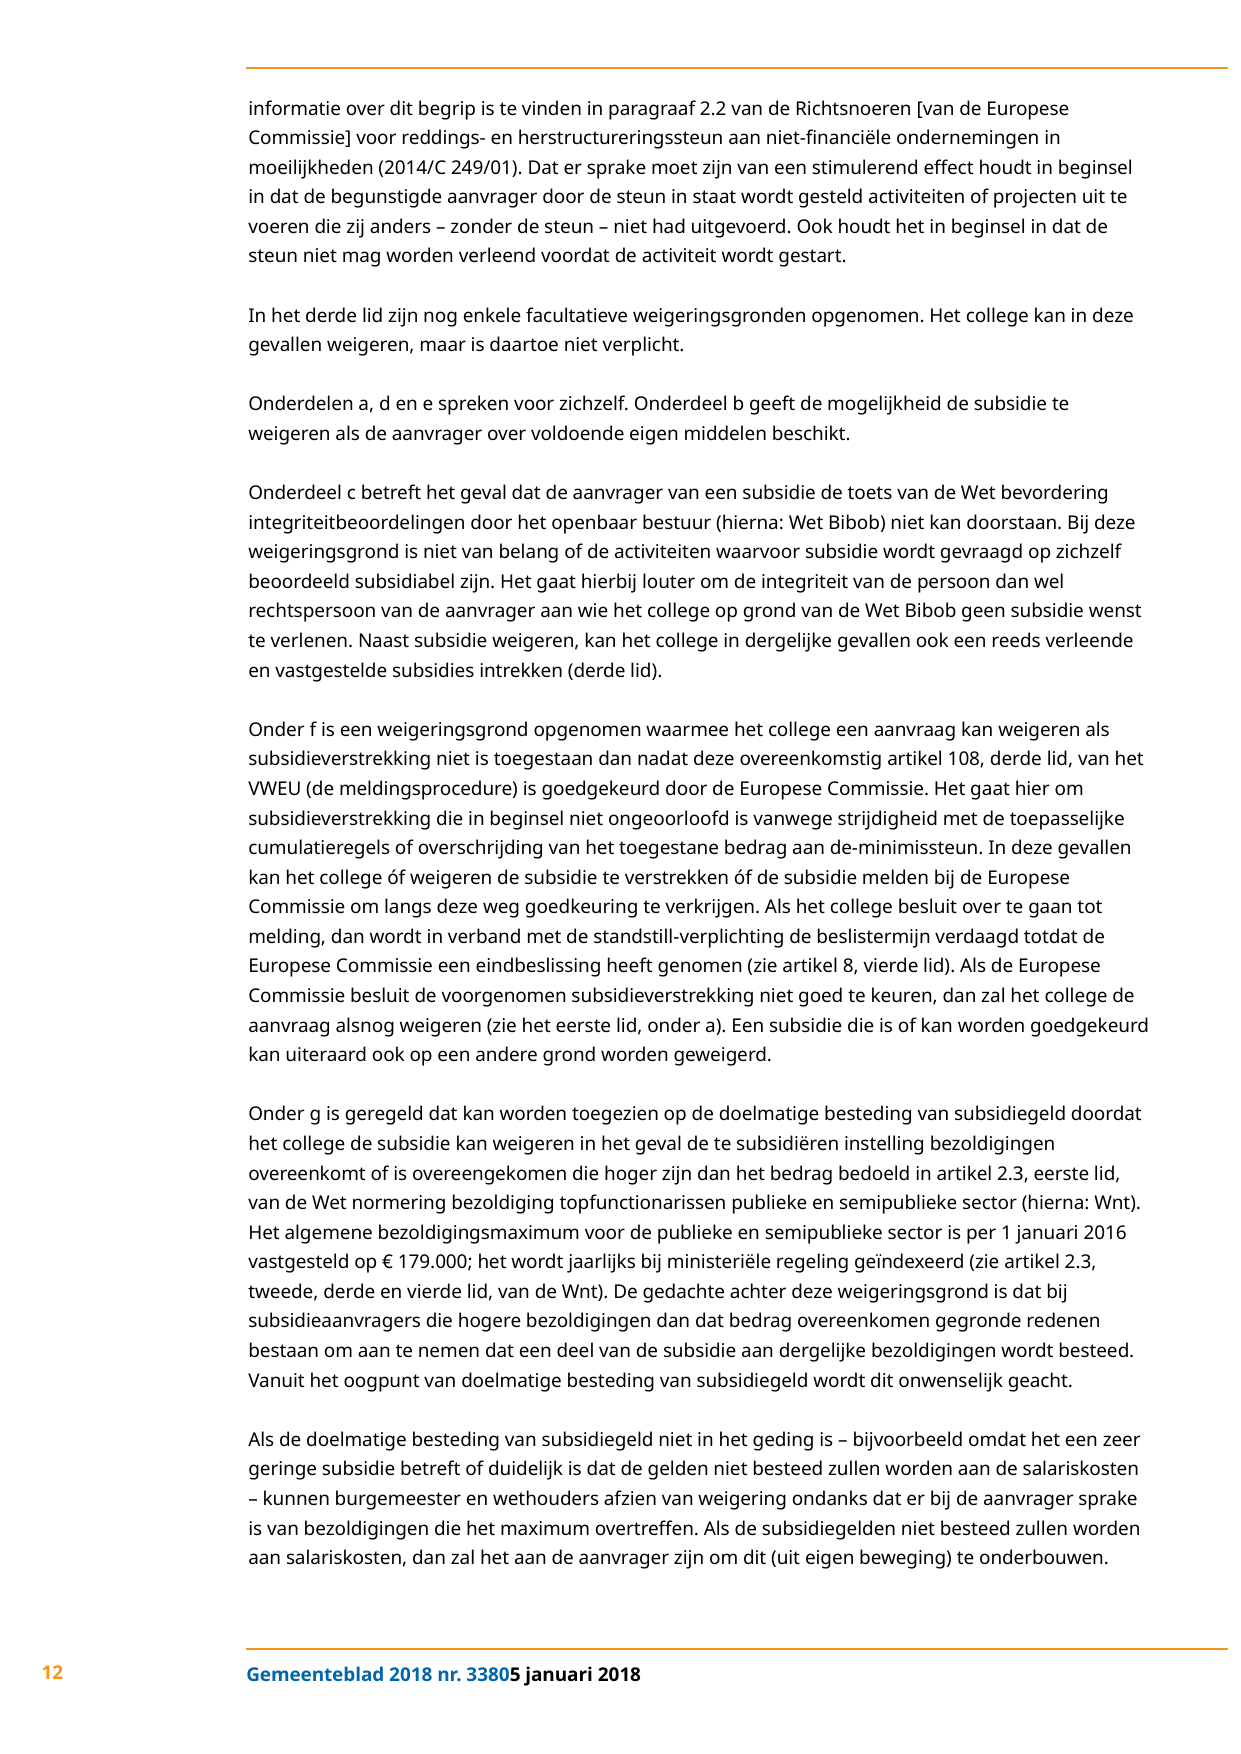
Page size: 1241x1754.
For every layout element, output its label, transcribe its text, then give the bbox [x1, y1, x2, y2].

text Als de doelmatige besteding van subsidiegeld niet in het geding is – bijvoorbeeld omdat het een zeer geringe subsidie betreft of duidelijk is dat de gelden niet besteed zullen worden aan de salariskosten – kunnen burgemeester en wethouders afzien van weigering ondanks dat er bij de aanvrager sprake is van bezoldigingen die het maximum overtreffen. Als de subsidiegelden niet besteed zullen worden aan salariskosten, dan zal het aan de aanvrager zijn om dit (uit eigen beweging) te onderbouwen. [248, 1426, 1152, 1570]
text Onder g is geregeld dat kan worden toegezien op de doelmatige besteding van subsidiegeld doordat het college de subsidie kan weigeren in het geval de te subsidiëren instelling bezoldigingen overeenkomt of is overeengekomen die hoger zijn dan het bedrag bedoeld in artikel 2.3, eerste lid, van de Wet normering bezoldiging topfunctionarissen publieke en semipublieke sector (hierna: Wnt). Het algemene bezoldigingsmaximum voor de publieke en semipublieke sector is per 1 januari 2016 vastgesteld op € 179.000; het wordt jaarlijks bij ministeriële regeling geïndexeerd (zie artikel 2.3, tweede, derde en vierde lid, van de Wnt). De gedachte achter deze weigeringsgrond is dat bij subsidieaanvragers die hogere bezoldigingen dan dat bedrag overeenkomen gegronde redenen bestaan om aan te nemen dat een deel van de subsidie aan dergelijke bezoldigingen wordt besteed. Vanuit het oogpunt van doelmatige besteding van subsidiegeld wordt dit onwenselijk geacht. [248, 1101, 1152, 1393]
text Onder f is een weigeringsgrond opgenomen waarmee het college een aanvraag kan weigeren als subsidieverstrekking niet is toegestaan dan nadat deze overeenkomstig artikel 108, derde lid, van het VWEU (de meldingsprocedure) is goedgekeurd door de Europese Commissie. Het gaat hier om subsidieverstrekking die in beginsel niet ongeoorloofd is vanwege strijdigheid met de toepasselijke cumulatieregels of overschrijding van het toegestane bedrag aan de-minimissteun. In deze gevallen kan het college óf weigeren de subsidie te verstrekken óf de subsidie melden bij de Europese Commissie om langs deze weg goedkeuring te verkrijgen. Als het college besluit over te gaan tot melding, dan wordt in verband met de standstill-verplichting de beslistermijn verdaagd totdat de Europese Commissie een eindbeslissing heeft genomen (zie artikel 8, vierde lid). Als de Europese Commissie besluit de voorgenomen subsidieverstrekking niet goed te keuren, dan zal het college de aanvraag alsnog weigeren (zie het eerste lid, onder a). Een subsidie die is of kan worden goedgekeurd kan uiteraard ook op een andere grond worden geweigerd. [248, 716, 1152, 1067]
text In het derde lid zijn nog enkele facultatieve weigeringsgronden opgenomen. Het college kan in deze gevallen weigeren, maar is daartoe niet verplicht. [248, 302, 1152, 357]
text informatie over dit begrip is te vinden in paragraaf 2.2 van de Richtsnoeren [van de Europese Commissie] voor reddings- en herstructureringssteun aan niet-financiële ondernemingen in moeilijkheden (2014/C 249/01). Dat er sprake moet zijn van een stimulerend effect houdt in beginsel in dat de begunstigde aanvrager door de steun in staat wordt gesteld activiteiten of projecten uit te voeren die zij anders – zonder de steun – niet had uitgevoerd. Ook houdt het in beginsel in dat de steun niet mag worden verleend voordat de activiteit wordt gestart. [248, 95, 1152, 268]
text Onderdeel c betreft het geval dat de aanvrager van een subsidie de toets van de Wet bevordering integriteitbeoordelingen door het openbaar bestuur (hierna: Wet Bibob) niet kan doorstaan. Bij deze weigeringsgrond is niet van belang of de activiteiten waarvoor subsidie wordt gevraagd op zichzelf beoordeeld subsidiabel zijn. Het gaat hierbij louter om de integriteit van de persoon dan wel rechtspersoon van de aanvrager aan wie het college op grond van de Wet Bibob geen subsidie wenst te verlenen. Naast subsidie weigeren, kan het college in dergelijke gevallen ook een reeds verleende en vastgestelde subsidies intrekken (derde lid). [248, 479, 1152, 683]
text Onderdelen a, d en e spreken voor zichzelf. Onderdeel b geeft de mogelijkheid de subsidie te weigeren als de aanvrager over voldoende eigen middelen beschikt. [248, 391, 1152, 446]
picture [41, 47, 231, 172]
